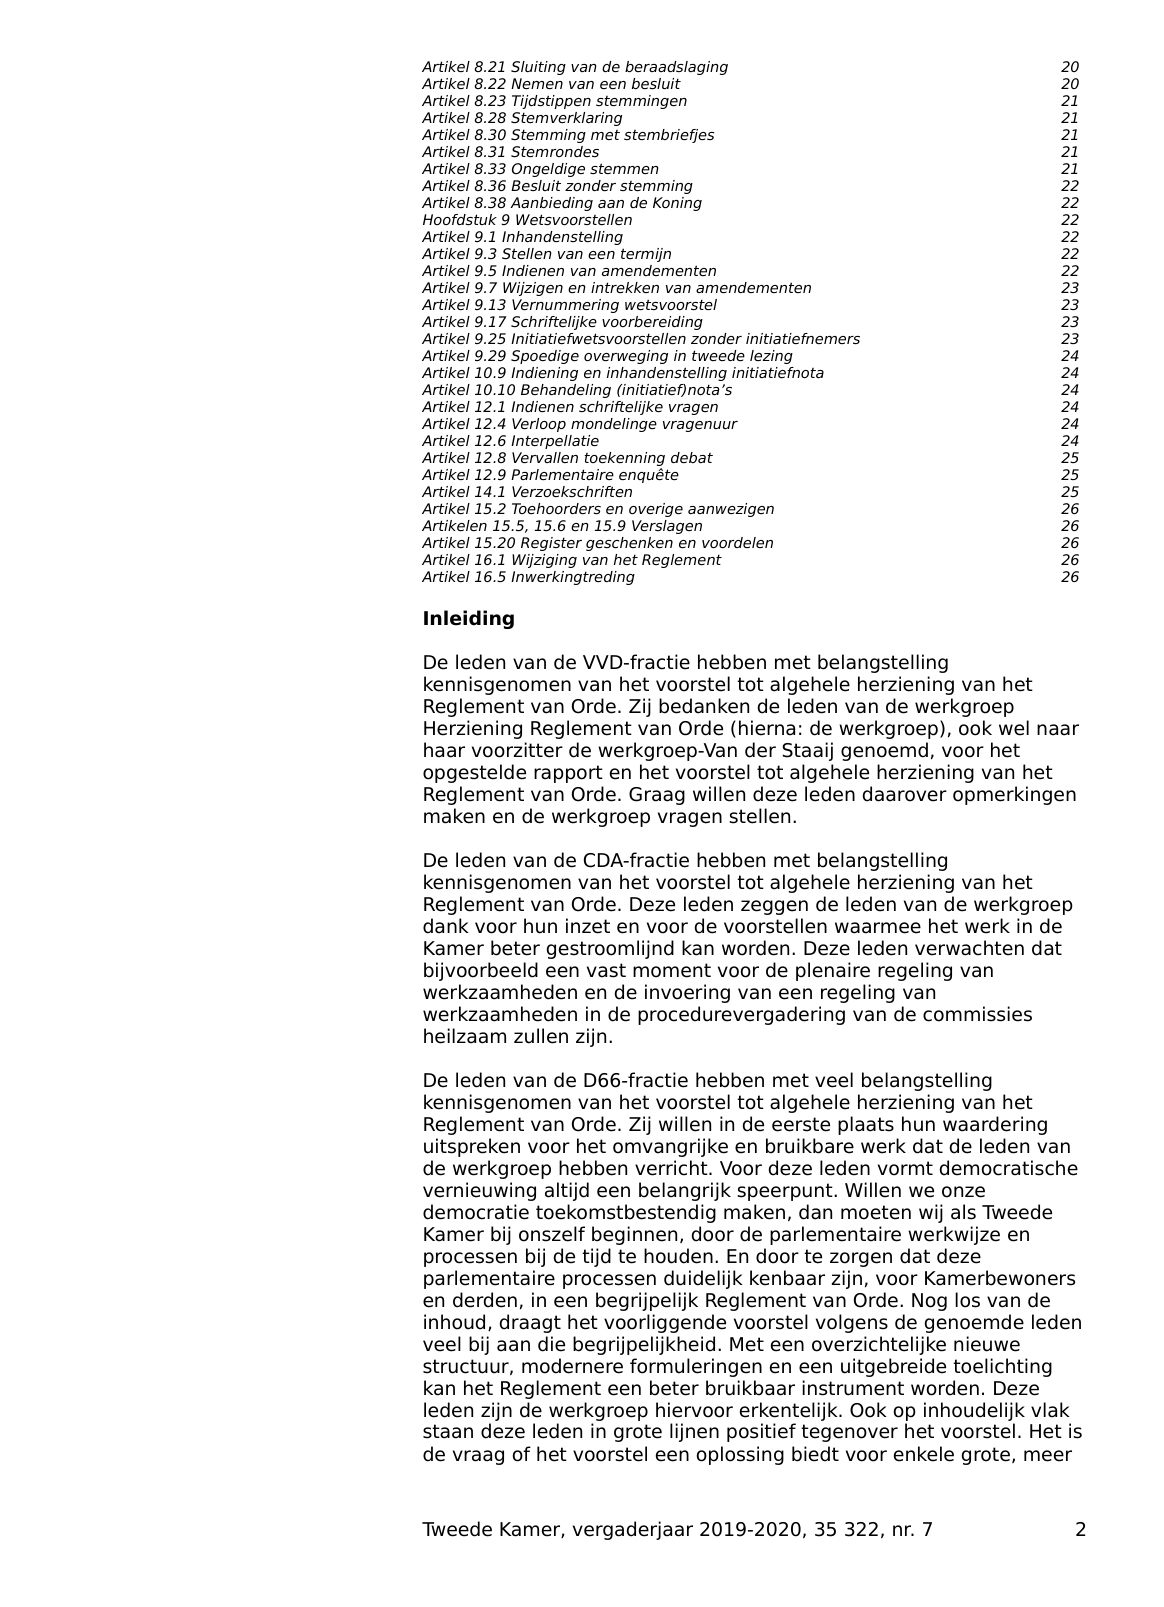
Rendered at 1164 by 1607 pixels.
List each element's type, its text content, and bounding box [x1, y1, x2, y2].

table_cell 20 [1013, 59, 1087, 76]
table_cell Artikel 12.6 Interpellatie [422, 433, 1013, 449]
table_cell 22 [1013, 246, 1087, 263]
table_cell 25 [1013, 450, 1087, 467]
table_cell 21 [1013, 161, 1087, 178]
table_cell 26 [1013, 518, 1087, 534]
table_cell Artikel 10.10 Behandeling (initiatief)nota’s [422, 382, 1013, 399]
table_cell 26 [1013, 501, 1087, 517]
table_cell 21 [1013, 93, 1087, 110]
table_cell 25 [1013, 484, 1087, 501]
table_cell 24 [1013, 382, 1087, 399]
table_cell Artikel 10.9 Indiening en inhandenstelling initiatiefnota [422, 365, 1013, 382]
table_cell Artikel 15.2 Toehoorders en overige aanwezigen [422, 501, 1013, 517]
table_cell Artikel 14.1 Verzoekschriften [422, 484, 1013, 501]
table_cell Artikel 15.20 Register geschenken en voordelen [422, 535, 1013, 551]
text De leden van de CDA-fractie hebben met belangstelling kennisgenomen van het voorstel tot algehele herziening van het Reglement van Orde. Deze leden zeggen de leden van de werkgroep dank voor hun inzet en voor de voorstellen waarmee het werk in de Kamer beter gestroomlijnd kan worden. Deze leden verwachten dat bijvoorbeeld een vast moment voor de plenaire regeling van werkzaamheden en de invoering van een regeling van werkzaamheden in de procedurevergadering van de commissies heilzaam zullen zijn. [422, 850, 1087, 1048]
table_cell 22 [1013, 229, 1087, 246]
table_cell 22 [1013, 178, 1087, 195]
table_cell Artikel 8.31 Stemrondes [422, 144, 1013, 161]
table_cell Artikel 9.25 Initiatiefwetsvoorstellen zonder initiatiefnemers [422, 331, 1013, 348]
table_cell 22 [1013, 195, 1087, 212]
table_cell Artikel 8.28 Stemverklaring [422, 110, 1013, 127]
table_cell Artikel 8.33 Ongeldige stemmen [422, 161, 1013, 178]
table_cell Artikel 9.1 Inhandenstelling [422, 229, 1013, 246]
table_cell 23 [1013, 297, 1087, 314]
table_cell 22 [1013, 212, 1087, 229]
table_cell Artikel 9.17 Schriftelijke voorbereiding [422, 314, 1013, 331]
table_cell Artikel 8.21 Sluiting van de beraadslaging [422, 59, 1013, 76]
text De leden van de VVD-fractie hebben met belangstelling kennisgenomen van het voorstel tot algehele herziening van het Reglement van Orde. Zij bedanken de leden van de werkgroep Herziening Reglement van Orde (hierna: de werkgroep), ook wel naar haar voorzitter de werkgroep-Van der Staaij genoemd, voor het opgestelde rapport en het voorstel tot algehele herziening van het Reglement van Orde. Graag willen deze leden daarover opmerkingen maken en de werkgroep vragen stellen. [422, 652, 1087, 828]
table_cell 21 [1013, 127, 1087, 144]
table_cell Artikel 12.4 Verloop mondelinge vragenuur [422, 416, 1013, 433]
table_cell Artikel 8.22 Nemen van een besluit [422, 76, 1013, 93]
table_cell Artikel 9.13 Vernummering wetsvoorstel [422, 297, 1013, 314]
table_cell 25 [1013, 467, 1087, 483]
table_cell 24 [1013, 433, 1087, 449]
table_cell Artikel 8.36 Besluit zonder stemming [422, 178, 1013, 195]
table_cell Artikel 9.3 Stellen van een termijn [422, 246, 1013, 263]
table_cell Artikel 8.23 Tijdstippen stemmingen [422, 93, 1013, 110]
table_cell 24 [1013, 399, 1087, 416]
table_cell Artikel 12.9 Parlementaire enquête [422, 467, 1013, 483]
table_cell Hoofdstuk 9 Wetsvoorstellen [422, 212, 1013, 229]
table_cell Artikel 9.29 Spoedige overweging in tweede lezing [422, 348, 1013, 365]
table_cell Artikelen 15.5, 15.6 en 15.9 Verslagen [422, 518, 1013, 534]
table_cell 26 [1013, 535, 1087, 551]
table_cell Artikel 12.8 Vervallen toekenning debat [422, 450, 1013, 467]
table_cell 23 [1013, 314, 1087, 331]
table_cell 24 [1013, 348, 1087, 365]
table_cell Artikel 8.38 Aanbieding aan de Koning [422, 195, 1013, 212]
table_cell 26 [1013, 569, 1087, 585]
table_cell Artikel 9.7 Wijzigen en intrekken van amendementen [422, 280, 1013, 297]
table_cell 26 [1013, 551, 1087, 568]
table_cell 23 [1013, 280, 1087, 297]
table_cell 21 [1013, 144, 1087, 161]
table_cell Artikel 16.5 Inwerkingtreding [422, 569, 1013, 585]
text De leden van de D66-fractie hebben met veel belangstelling kennisgenomen van het voorstel tot algehele herziening van het Reglement van Orde. Zij willen in de eerste plaats hun waardering uitspreken voor het omvangrijke en bruikbare werk dat de leden van de werkgroep hebben verricht. Voor deze leden vormt democratische vernieuwing altijd een belangrijk speerpunt. Willen we onze democratie toekomstbestendig maken, dan moeten wij als Tweede Kamer bij onszelf beginnen, door de parlementaire werkwijze en processen bij de tijd te houden. En door te zorgen dat deze parlementaire processen duidelijk kenbaar zijn, voor Kamerbewoners en derden, in een begrijpelijk Reglement van Orde. Nog los van de inhoud, draagt het voorliggende voorstel volgens de genoemde leden veel bij aan die begrijpelijkheid. Met een overzichtelijke nieuwe structuur, modernere formuleringen en een uitgebreide toelichting kan het Reglement een beter bruikbaar instrument worden. Deze leden zijn de werkgroep hiervoor erkentelijk. Ook op inhoudelijk vlak staan deze leden in grote lijnen positief tegenover het voorstel. Het is de vraag of het voorstel een oplossing biedt voor enkele grote, meer [422, 1070, 1087, 1465]
table_cell 24 [1013, 365, 1087, 382]
table_cell 20 [1013, 76, 1087, 93]
table_cell 22 [1013, 263, 1087, 280]
table_cell Artikel 9.5 Indienen van amendementen [422, 263, 1013, 280]
table_cell 21 [1013, 110, 1087, 127]
table_cell Artikel 12.1 Indienen schriftelijke vragen [422, 399, 1013, 416]
table_cell Artikel 8.30 Stemming met stembriefjes [422, 127, 1013, 144]
table_cell 23 [1013, 331, 1087, 348]
table_cell 24 [1013, 416, 1087, 433]
subtitle Inleiding [422, 608, 1087, 629]
table_cell Artikel 16.1 Wijziging van het Reglement [422, 551, 1013, 568]
